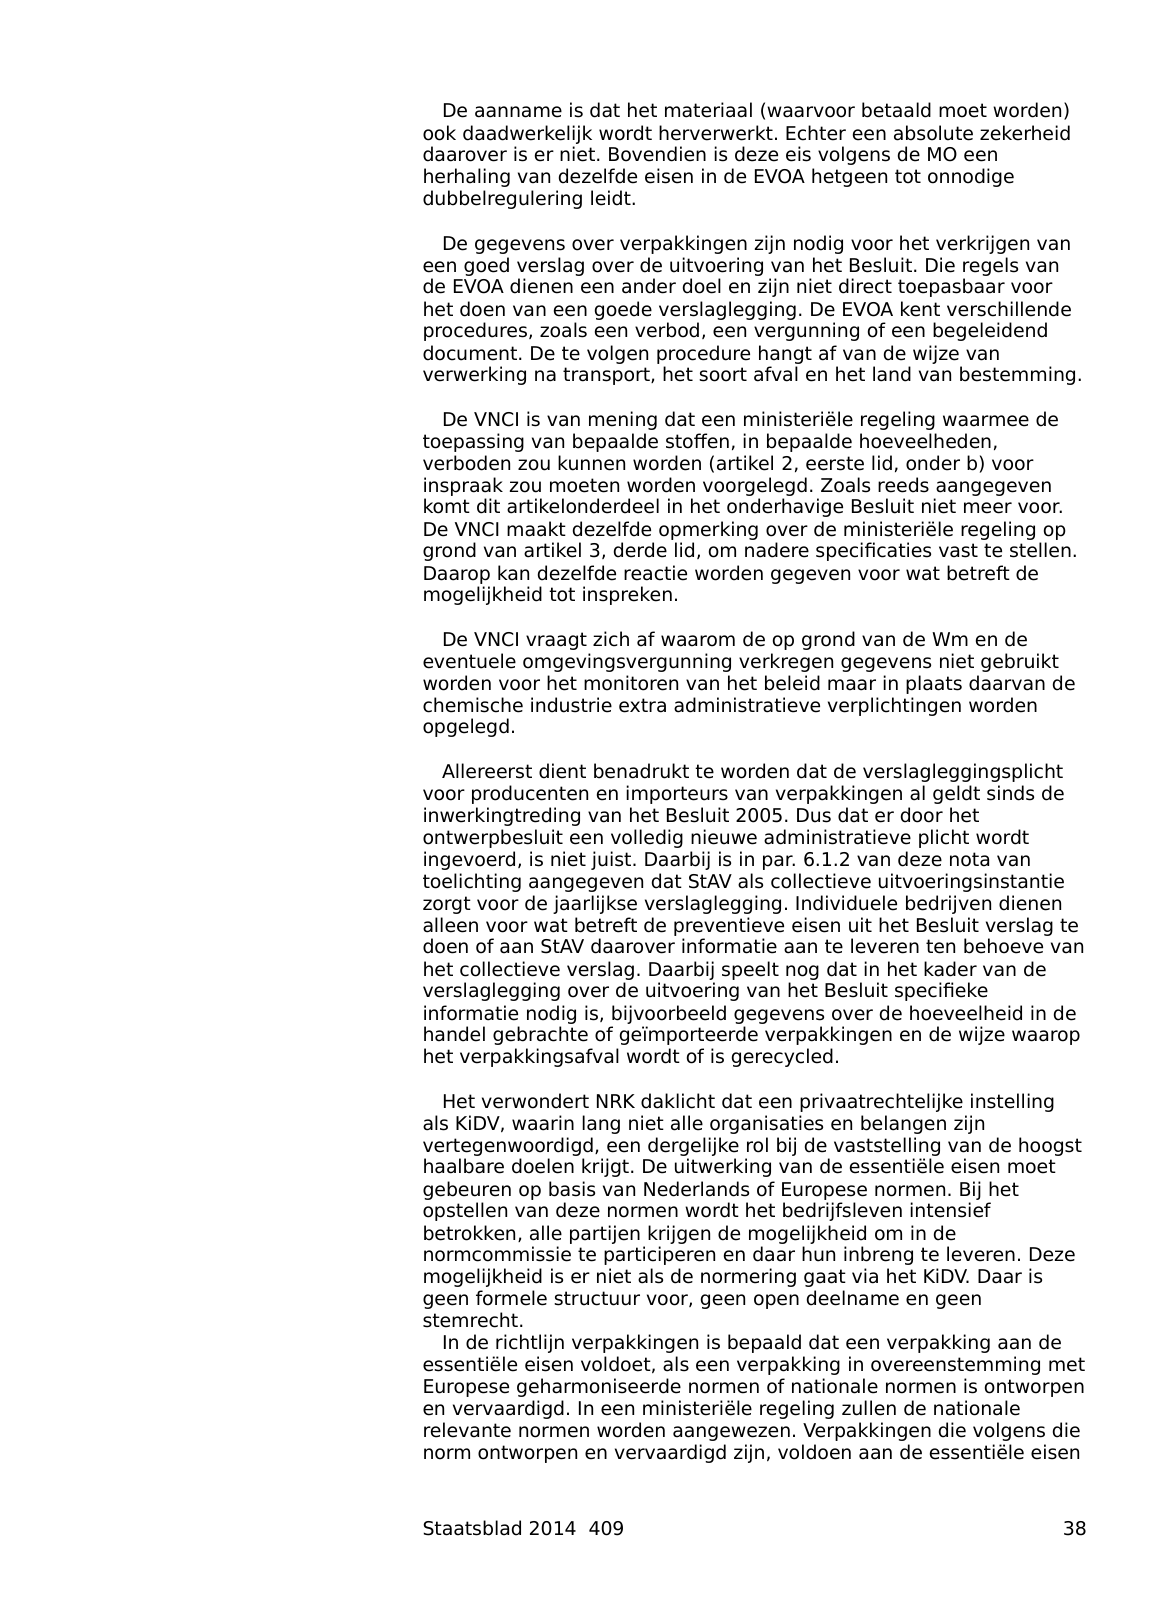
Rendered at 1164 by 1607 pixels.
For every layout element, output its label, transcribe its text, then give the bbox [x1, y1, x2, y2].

text De gegevens over verpakkingen zijn nodig voor het verkrijgen van een goed verslag over de uitvoering van het Besluit. Die regels van de EVOA dienen een ander doel en zijn niet direct toepasbaar voor het doen van een goede verslaglegging. De EVOA kent verschillende procedures, zoals een verbod, een vergunning of een begeleidend document. De te volgen procedure hangt af van de wijze van verwerking na transport, het soort afval en het land van bestemming. [422, 232, 1087, 386]
text Het verwondert NRK daklicht dat een privaatrechtelijke instelling als KiDV, waarin lang niet alle organisaties en belangen zijn vertegenwoordigd, een dergelijke rol bij de vaststelling van de hoogst haalbare doelen krijgt. De uitwerking van de essentiële eisen moet gebeuren op basis van Nederlands of Europese normen. Bij het opstellen van deze normen wordt het bedrijfsleven intensief betrokken, alle partijen krijgen de mogelijkheid om in de normcommissie te participeren en daar hun inbreng te leveren. Deze mogelijkheid is er niet als de normering gaat via het KiDV. Daar is geen formele structuur voor, geen open deelname en geen stemrecht. [422, 1091, 1087, 1332]
text In de richtlijn verpakkingen is bepaald dat een verpakking aan de essentiële eisen voldoet, als een verpakking in overeenstemming met Europese geharmoniseerde normen of nationale normen is ontworpen en vervaardigd. In een ministeriële regeling zullen de nationale relevante normen worden aangewezen. Verpakkingen die volgens die norm ontworpen en vervaardigd zijn, voldoen aan de essentiële eisen [422, 1332, 1087, 1464]
text Allereerst dient benadrukt te worden dat de verslagleggingsplicht voor producenten en importeurs van verpakkingen al geldt sinds de inwerkingtreding van het Besluit 2005. Dus dat er door het ontwerpbesluit een volledig nieuwe administratieve plicht wordt ingevoerd, is niet juist. Daarbij is in par. 6.1.2 van deze nota van toelichting aangegeven dat StAV als collectieve uitvoeringsinstantie zorgt voor de jaarlijkse verslaglegging. Individuele bedrijven dienen alleen voor wat betreft de preventieve eisen uit het Besluit verslag te doen of aan StAV daarover informatie aan te leveren ten behoeve van het collectieve verslag. Daarbij speelt nog dat in het kader van de verslaglegging over de uitvoering van het Besluit specifieke informatie nodig is, bijvoorbeeld gegevens over de hoeveelheid in de handel gebrachte of geïmporteerde verpakkingen en de wijze waarop het verpakkingsafval wordt of is gerecycled. [422, 761, 1087, 1068]
text De VNCI vraagt zich af waarom de op grond van de Wm en de eventuele omgevingsvergunning verkregen gegevens niet gebruikt worden voor het monitoren van het beleid maar in plaats daarvan de chemische industrie extra administratieve verplichtingen worden opgelegd. [422, 628, 1087, 738]
text De aanname is dat het materiaal (waarvoor betaald moet worden) ook daadwerkelijk wordt herverwerkt. Echter een absolute zekerheid daarover is er niet. Bovendien is deze eis volgens de MO een herhaling van dezelfde eisen in de EVOA hetgeen tot onnodige dubbelregulering leidt. [422, 100, 1087, 210]
text De VNCI is van mening dat een ministeriële regeling waarmee de toepassing van bepaalde stoffen, in bepaalde hoeveelheden, verboden zou kunnen worden (artikel 2, eerste lid, onder b) voor inspraak zou moeten worden voorgelegd. Zoals reeds aangegeven komt dit artikelonderdeel in het onderhavige Besluit niet meer voor. De VNCI maakt dezelfde opmerking over de ministeriële regeling op grond van artikel 3, derde lid, om nadere specificaties vast te stellen. Daarop kan dezelfde reactie worden gegeven voor wat betreft de mogelijkheid tot inspreken. [422, 408, 1087, 606]
